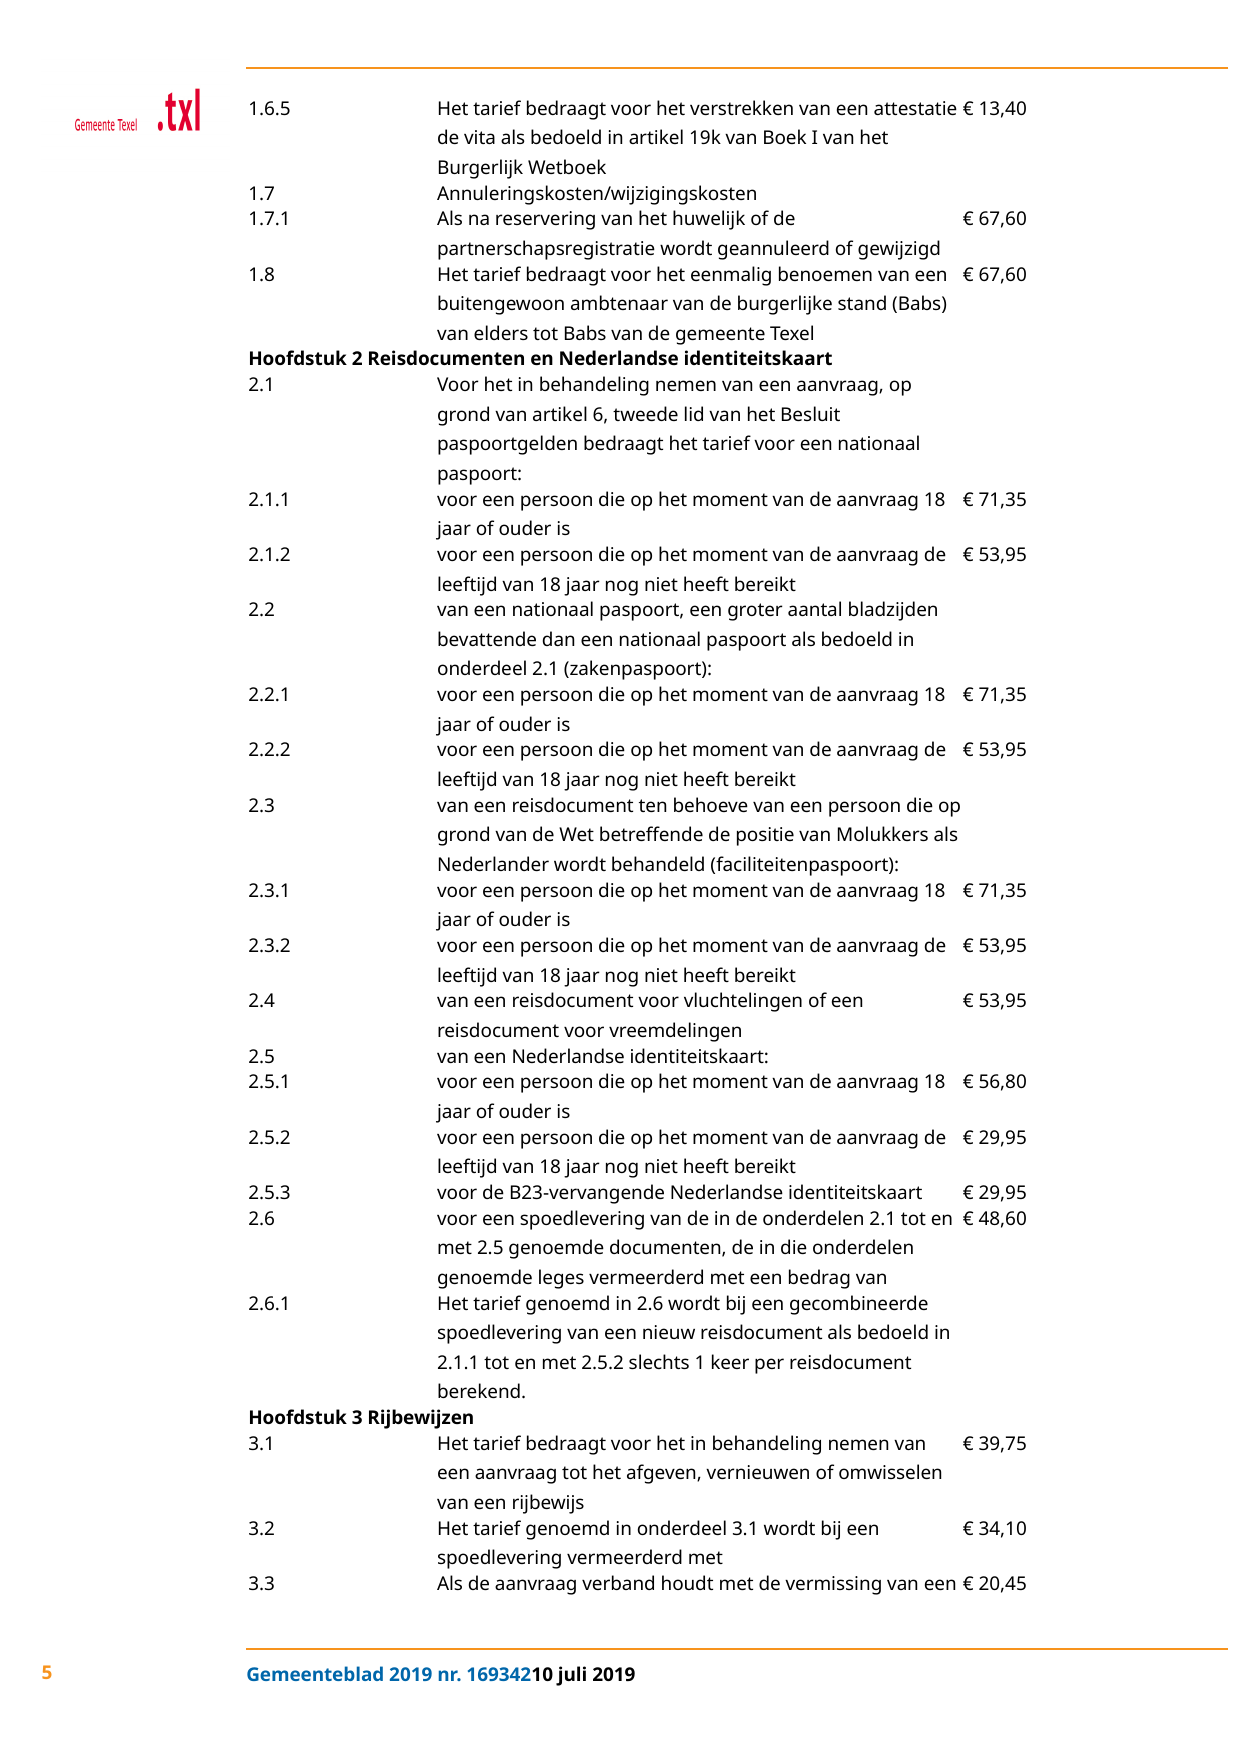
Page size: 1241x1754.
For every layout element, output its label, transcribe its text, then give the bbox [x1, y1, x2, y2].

table_cell van een Nederlandse identiteitskaart: [437, 1043, 963, 1068]
table_cell 3.1 [248, 1430, 437, 1515]
table_cell 2.3.1 [248, 877, 437, 932]
table_cell € 20,45 [963, 1570, 1152, 1596]
table_cell voor een persoon die op het moment van de aanvraag 18 jaar of ouder is [437, 681, 963, 737]
table_cell voor een persoon die op het moment van de aanvraag de leeftijd van 18 jaar nog niet heeft bereikt [437, 1124, 963, 1179]
table_cell 2.5.2 [248, 1124, 437, 1179]
table_cell € 34,10 [963, 1515, 1152, 1570]
table_cell 2.6 [248, 1205, 437, 1290]
table_cell € 53,95 [963, 932, 1152, 987]
table_cell [963, 792, 1152, 877]
table_cell 2.6.1 [248, 1290, 437, 1404]
table_cell 2.1 [248, 371, 437, 486]
table_cell € 67,60 [963, 205, 1152, 261]
table_cell € 71,35 [963, 877, 1152, 932]
picture [41, 47, 231, 172]
table_cell € 71,35 [963, 486, 1152, 541]
table_cell 2.3.2 [248, 932, 437, 987]
table_cell € 67,60 [963, 261, 1152, 346]
table_cell voor een persoon die op het moment van de aanvraag 18 jaar of ouder is [437, 1069, 963, 1124]
table_cell € 48,60 [963, 1205, 1152, 1290]
table_cell [963, 1290, 1152, 1404]
table_cell Annuleringskosten/wijzigingskosten [437, 180, 963, 205]
table_cell [963, 180, 1152, 205]
table_cell Het tarief bedraagt voor het in behandeling nemen van een aanvraag tot het afgeven, vernieuwen of omwisselen van een rijbewijs [437, 1430, 963, 1515]
table_cell 2.2.1 [248, 681, 437, 737]
table_cell voor de B23-vervangende Nederlandse identiteitskaart [437, 1179, 963, 1205]
table_cell voor een persoon die op het moment van de aanvraag de leeftijd van 18 jaar nog niet heeft bereikt [437, 932, 963, 987]
table_cell van een nationaal paspoort, een groter aantal bladzijden bevattende dan een nationaal paspoort als bedoeld in onderdeel 2.1 (zakenpaspoort): [437, 596, 963, 681]
table_cell voor een spoedlevering van de in de onderdelen 2.1 tot en met 2.5 genoemde documenten, de in die onderdelen genoemde leges vermeerderd met een bedrag van [437, 1205, 963, 1290]
table_cell 2.5.1 [248, 1069, 437, 1124]
table_cell Als de aanvraag verband houdt met de vermissing van een [437, 1570, 963, 1596]
table_cell 2.1.1 [248, 486, 437, 541]
table_cell Het tarief genoemd in 2.6 wordt bij een gecombineerde spoedlevering van een nieuw reisdocument als bedoeld in 2.1.1 tot en met 2.5.2 slechts 1 keer per reisdocument berekend. [437, 1290, 963, 1404]
table_cell Voor het in behandeling nemen van een aanvraag, op grond van artikel 6, tweede lid van het Besluit paspoortgelden bedraagt het tarief voor een nationaal paspoort: [437, 371, 963, 486]
table_cell 2.2.2 [248, 737, 437, 792]
table_cell 3.3 [248, 1570, 437, 1596]
table_cell voor een persoon die op het moment van de aanvraag 18 jaar of ouder is [437, 486, 963, 541]
table_cell 2.4 [248, 988, 437, 1043]
table_cell 2.3 [248, 792, 437, 877]
table_cell € 29,95 [963, 1124, 1152, 1179]
table_cell 1.6.5 [248, 95, 437, 180]
table_cell Het tarief bedraagt voor het verstrekken van een attestatie de vita als bedoeld in artikel 19k van Boek I van het Burgerlijk Wetboek [437, 95, 963, 180]
table_cell Het tarief genoemd in onderdeel 3.1 wordt bij een spoedlevering vermeerderd met [437, 1515, 963, 1570]
table_cell 1.8 [248, 261, 437, 346]
table_cell van een reisdocument ten behoeve van een persoon die op grond van de Wet betreffende de positie van Molukkers als Nederlander wordt behandeld (faciliteitenpaspoort): [437, 792, 963, 877]
table_cell [963, 596, 1152, 681]
table_cell voor een persoon die op het moment van de aanvraag de leeftijd van 18 jaar nog niet heeft bereikt [437, 737, 963, 792]
table_cell [963, 1043, 1152, 1068]
table_cell € 53,95 [963, 988, 1152, 1043]
table_cell van een reisdocument voor vluchtelingen of een reisdocument voor vreemdelingen [437, 988, 963, 1043]
table_cell 2.1.2 [248, 541, 437, 596]
table_cell 2.5 [248, 1043, 437, 1068]
table_cell 2.5.3 [248, 1179, 437, 1205]
table_cell 1.7 [248, 180, 437, 205]
table_cell voor een persoon die op het moment van de aanvraag 18 jaar of ouder is [437, 877, 963, 932]
table_cell Het tarief bedraagt voor het eenmalig benoemen van een buitengewoon ambtenaar van de burgerlijke stand (Babs) van elders tot Babs van de gemeente Texel [437, 261, 963, 346]
table_cell 3.2 [248, 1515, 437, 1570]
table_cell € 29,95 [963, 1179, 1152, 1205]
table_cell € 71,35 [963, 681, 1152, 737]
table_cell 1.7.1 [248, 205, 437, 261]
table_cell Hoofdstuk 2 Reisdocumenten en Nederlandse identiteitskaart [248, 346, 1152, 371]
table_cell voor een persoon die op het moment van de aanvraag de leeftijd van 18 jaar nog niet heeft bereikt [437, 541, 963, 596]
table_cell € 13,40 [963, 95, 1152, 180]
table_cell € 53,95 [963, 541, 1152, 596]
table_cell € 53,95 [963, 737, 1152, 792]
table_cell € 39,75 [963, 1430, 1152, 1515]
table_cell € 56,80 [963, 1069, 1152, 1124]
table_cell 2.2 [248, 596, 437, 681]
table_cell Als na reservering van het huwelijk of de partnerschapsregistratie wordt geannuleerd of gewijzigd [437, 205, 963, 261]
table_cell Hoofdstuk 3 Rijbewijzen [248, 1404, 1152, 1430]
table_cell [963, 371, 1152, 486]
